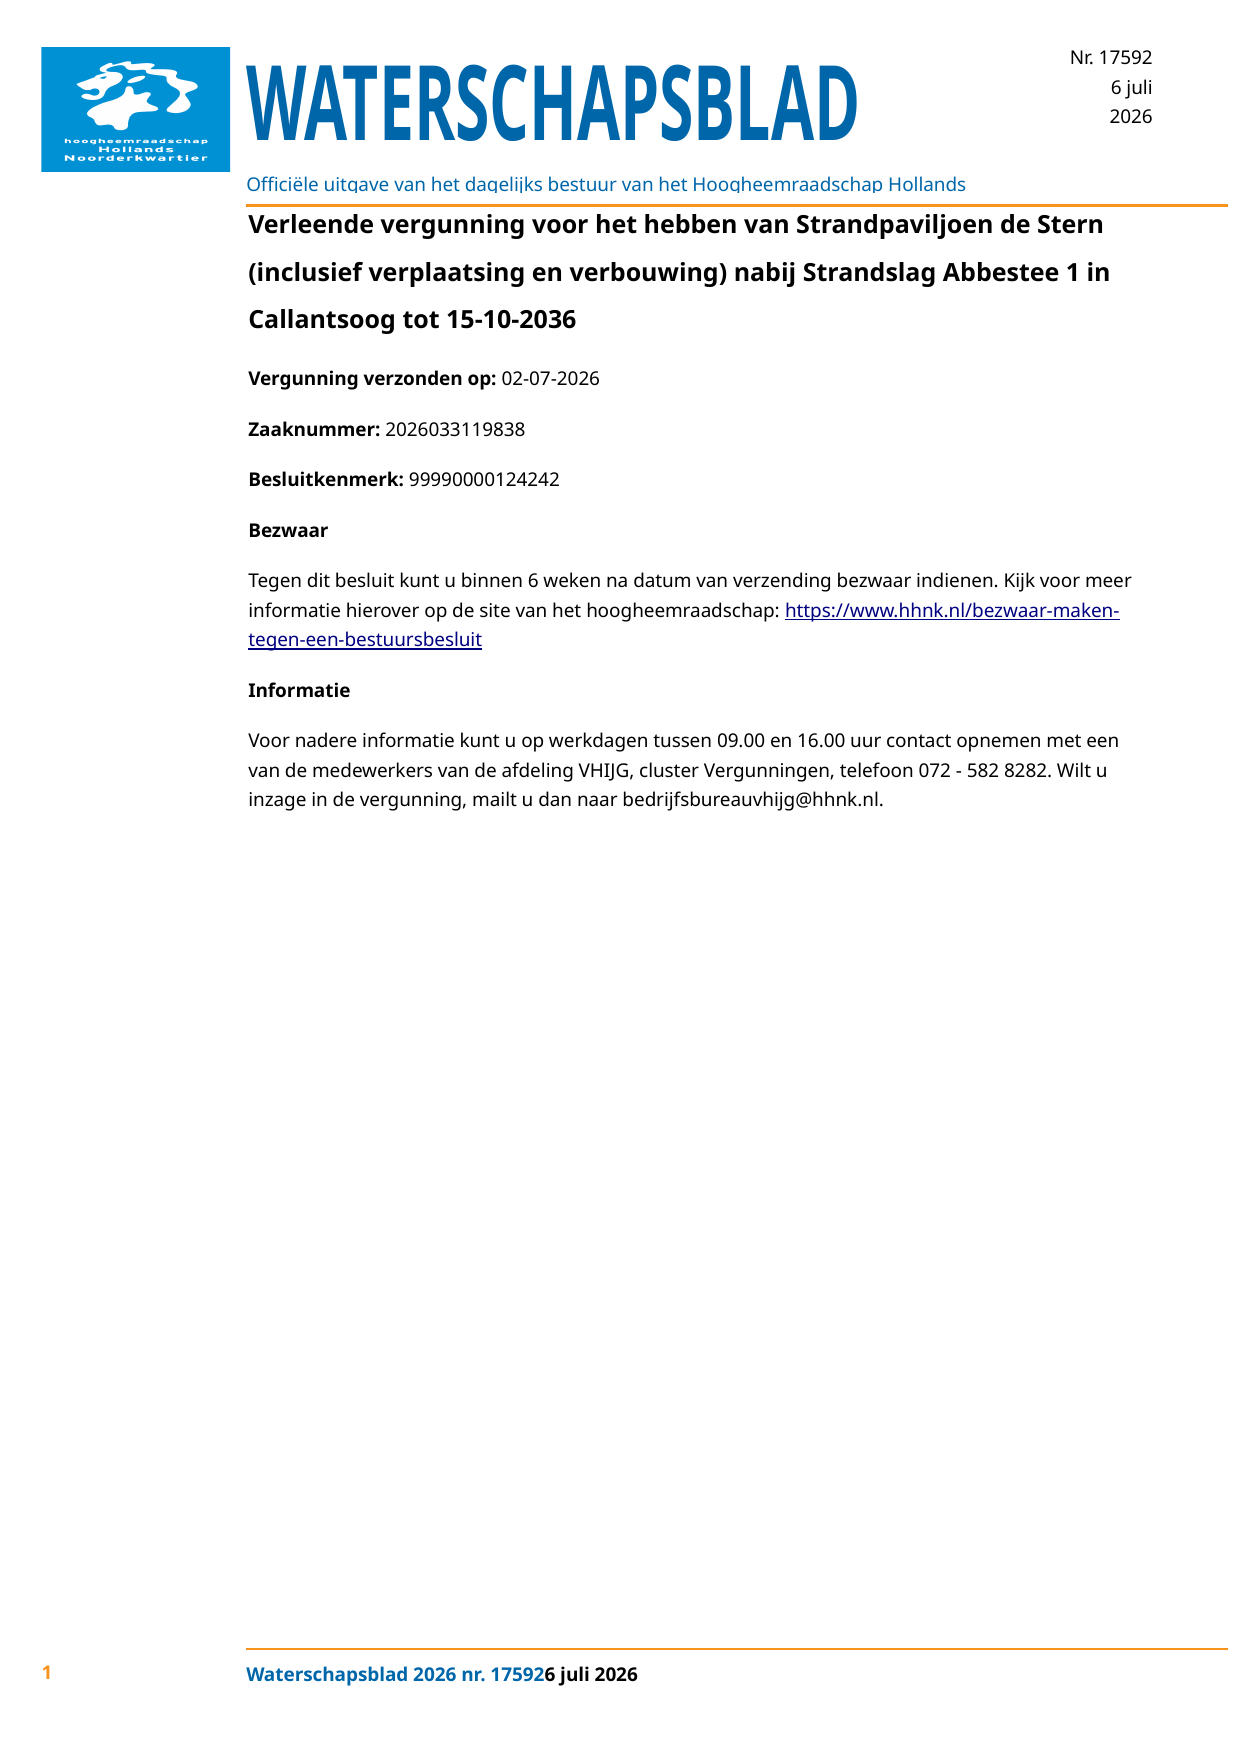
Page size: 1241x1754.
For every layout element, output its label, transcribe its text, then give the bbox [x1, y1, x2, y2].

text Zaaknummer: 2026033119838 [248, 416, 1152, 442]
text Bezwaar [248, 517, 1152, 542]
picture [88, 87, 157, 130]
text Besluitkenmerk: 99990000124242 [248, 466, 1152, 492]
text Voor nadere informatie kunt u op werkdagen tussen 09.00 en 16.00 uur contact opnemen met een van de medewerkers van de afdeling VHIJG, cluster Vergunningen, telefoon 072 - 582 8282. Wilt u inzage in de vergunning, mailt u dan naar bedrijfsbureauvhijg@hhnk.nl. [248, 727, 1152, 812]
text Informatie [248, 677, 1152, 702]
picture [129, 76, 144, 82]
picture [78, 64, 122, 99]
picture [118, 62, 197, 112]
text Vergunning verzonden op: 02-07-2026 [248, 366, 1152, 391]
text Verleende vergunning voor het hebben van Strandpaviljoen de Stern (inclusief verplaatsing en verbouwing) nabij Strandslag Abbestee 1 in Callantsoog tot 15-10-2036 [248, 207, 1152, 336]
text Tegen dit besluit kunt u binnen 6 weken na datum van verzending bezwaar indienen. Kijk voor meer informatie hierover op de site van het hoogheemraadschap: https://www.hhnk.nl/bezwaar-maken-tegen-een-bestuursbesluit [248, 567, 1152, 652]
